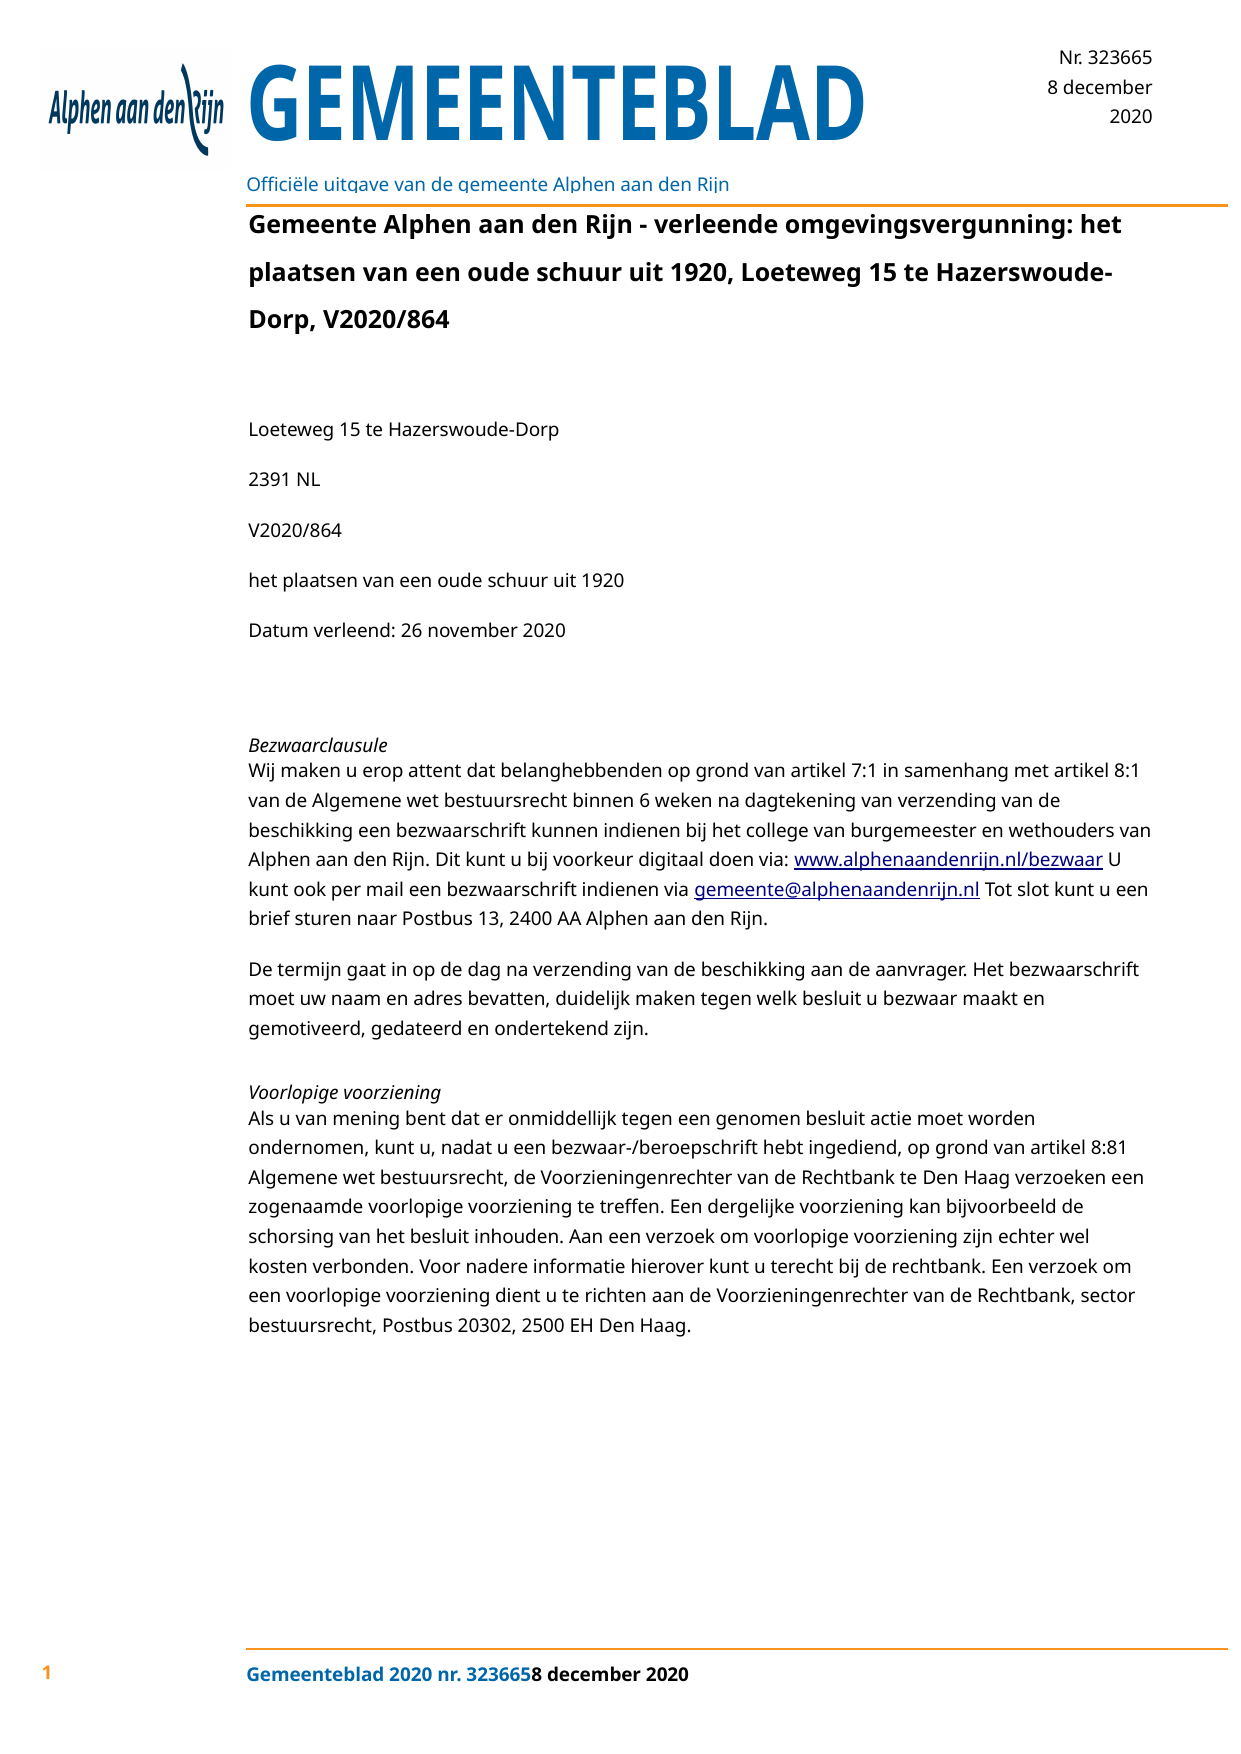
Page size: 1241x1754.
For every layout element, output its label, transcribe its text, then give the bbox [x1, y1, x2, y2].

text Bezwaarclausule [248, 732, 1152, 758]
picture [41, 47, 231, 172]
text Als u van mening bent dat er onmiddellijk tegen een genomen besluit actie moet worden ondernomen, kunt u, nadat u een bezwaar-/beroepschrift hebt ingediend, op grond van artikel 8:81 Algemene wet bestuursrecht, de Voorzieningenrechter van de Rechtbank te Den Haag verzoeken een zogenaamde voorlopige voorziening te treffen. Een dergelijke voorziening kan bijvoorbeeld de schorsing van het besluit inhouden. Aan een verzoek om voorlopige voorziening zijn echter wel kosten verbonden. Voor nadere informatie hierover kunt u terecht bij de rechtbank. Een verzoek om een voorlopige voorziening dient u te richten aan de Voorzieningenrechter van de Rechtbank, sector bestuursrecht, Postbus 20302, 2500 EH Den Haag. [248, 1105, 1152, 1338]
text Loeteweg 15 te Hazerswoude-Dorp [248, 416, 1152, 442]
text Voorlopige voorziening [248, 1079, 1152, 1105]
text V2020/864 [248, 517, 1152, 542]
text het plaatsen van een oude schuur uit 1920 [248, 567, 1152, 593]
text 2391 NL [248, 466, 1152, 492]
text Gemeente Alphen aan den Rijn - verleende omgevingsvergunning: het plaatsen van een oude schuur uit 1920, Loeteweg 15 te Hazerswoude-Dorp, V2020/864 [248, 207, 1152, 336]
text Datum verleend: 26 november 2020 [248, 618, 1152, 643]
text De termijn gaat in op de dag na verzending van de beschikking aan de aanvrager. Het bezwaarschrift moet uw naam en adres bevatten, duidelijk maken tegen welk besluit u bezwaar maakt en gemotiveerd, gedateerd en ondertekend zijn. [248, 956, 1152, 1041]
text Wij maken u erop attent dat belanghebbenden op grond van artikel 7:1 in samenhang met artikel 8:1 van de Algemene wet bestuursrecht binnen 6 weken na dagtekening van verzending van de beschikking een bezwaarschrift kunnen indienen bij het college van burgemeester en wethouders van Alphen aan den Rijn. Dit kunt u bij voorkeur digitaal doen via: www.alphenaandenrijn.nl/bezwaar U kunt ook per mail een bezwaarschrift indienen via gemeente@alphenaandenrijn.nl Tot slot kunt u een brief sturen naar Postbus 13, 2400 AA Alphen aan den Rijn. [248, 758, 1152, 931]
